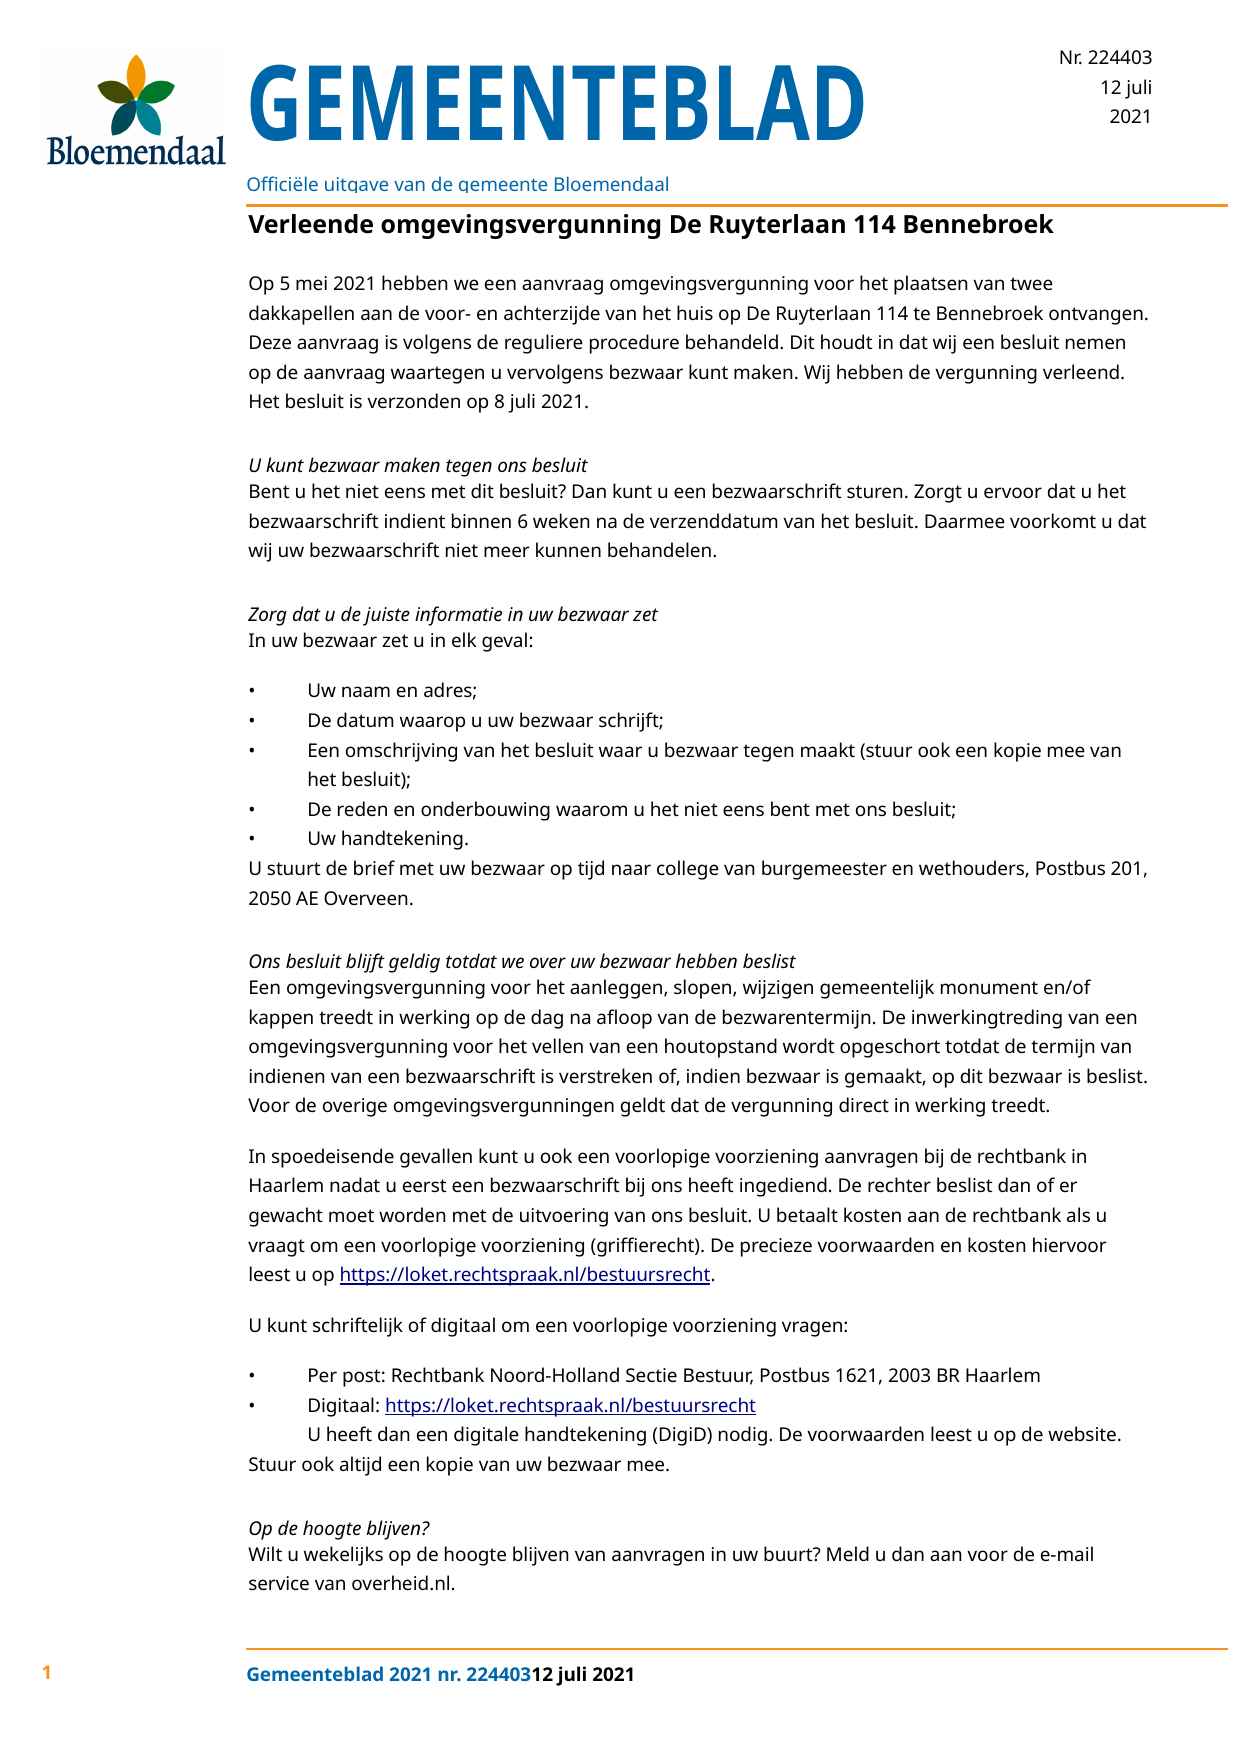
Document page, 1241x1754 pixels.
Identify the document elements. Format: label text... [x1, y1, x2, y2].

list Een omschrijving van het besluit waar u bezwaar tegen maakt (stuur ook een kopie mee van het besluit); [248, 737, 1152, 792]
text U kunt schriftelijk of digitaal om een voorlopige voorziening vragen: [248, 1312, 1152, 1338]
text Ons besluit blijft geldig totdat we over uw bezwaar hebben beslist [248, 949, 1152, 974]
list U heeft dan een digitale handtekening (DigiD) nodig. De voorwaarden leest u op de website. [248, 1421, 1152, 1447]
text Op de hoogte blijven? [248, 1515, 1152, 1541]
text In spoedeisende gevallen kunt u ook een voorlopige voorziening aanvragen bij de rechtbank in Haarlem nadat u eerst een bezwaarschrift bij ons heeft ingediend. De rechter beslist dan of er gewacht moet worden met de uitvoering van ons besluit. U betaalt kosten aan de rechtbank als u vraagt om een voorlopige voorziening (griffierecht). De precieze voorwaarden en kosten hiervoor leest u op https://loket.rechtspraak.nl/bestuursrecht. [248, 1143, 1152, 1287]
list Per post: Rechtbank Noord-Holland Sectie Bestuur, Postbus 1621, 2003 BR Haarlem [248, 1362, 1152, 1388]
text U kunt bezwaar maken tegen ons besluit [248, 453, 1152, 478]
list Digitaal: https://loket.rechtspraak.nl/bestuursrecht [248, 1392, 1152, 1418]
text Stuur ook altijd een kopie van uw bezwaar mee. [248, 1451, 1152, 1477]
text Op 5 mei 2021 hebben we een aanvraag omgevingsvergunning voor het plaatsen van twee dakkapellen aan de voor- en achterzijde van het huis op De Ruyterlaan 114 te Bennebroek ontvangen. Deze aanvraag is volgens de reguliere procedure behandeld. Dit houdt in dat wij een besluit nemen op de aanvraag waartegen u vervolgens bezwaar kunt maken. Wij hebben de vergunning verleend. Het besluit is verzonden op 8 juli 2021. [248, 270, 1152, 414]
text In uw bezwaar zet u in elk geval: [248, 627, 1152, 653]
text Een omgevingsvergunning voor het aanleggen, slopen, wijzigen gemeentelijk monument en/of kappen treedt in werking op de dag na afloop van de bezwarentermijn. De inwerkingtreding van een omgevingsvergunning voor het vellen van een houtopstand wordt opgeschort totdat de termijn van indienen van een bezwaarschrift is verstreken of, indien bezwaar is gemaakt, op dit bezwaar is beslist. Voor de overige omgevingsvergunningen geldt dat de vergunning direct in werking treedt. [248, 974, 1152, 1118]
text U stuurt de brief met uw bezwaar op tijd naar college van burgemeester en wethouders, Postbus 201, 2050 AE Overveen. [248, 855, 1152, 910]
list De reden en onderbouwing waarom u het niet eens bent met ons besluit; [248, 796, 1152, 822]
text Zorg dat u de juiste informatie in uw bezwaar zet [248, 601, 1152, 627]
list Uw handtekening. [248, 826, 1152, 851]
text Bent u het niet eens met dit besluit? Dan kunt u een bezwaarschrift sturen. Zorgt u ervoor dat u het bezwaarschrift indient binnen 6 weken na de verzenddatum van het besluit. Daarmee voorkomt u dat wij uw bezwaarschrift niet meer kunnen behandelen. [248, 478, 1152, 563]
list De datum waarop u uw bezwaar schrijft; [248, 707, 1152, 733]
picture [41, 47, 231, 172]
text Verleende omgevingsvergunning De Ruyterlaan 114 Bennebroek [248, 207, 1152, 241]
list Uw naam en adres; [248, 678, 1152, 703]
text Wilt u wekelijks op de hoogte blijven van aanvragen in uw buurt? Meld u dan aan voor de e-mail service van overheid.nl. [248, 1541, 1152, 1596]
